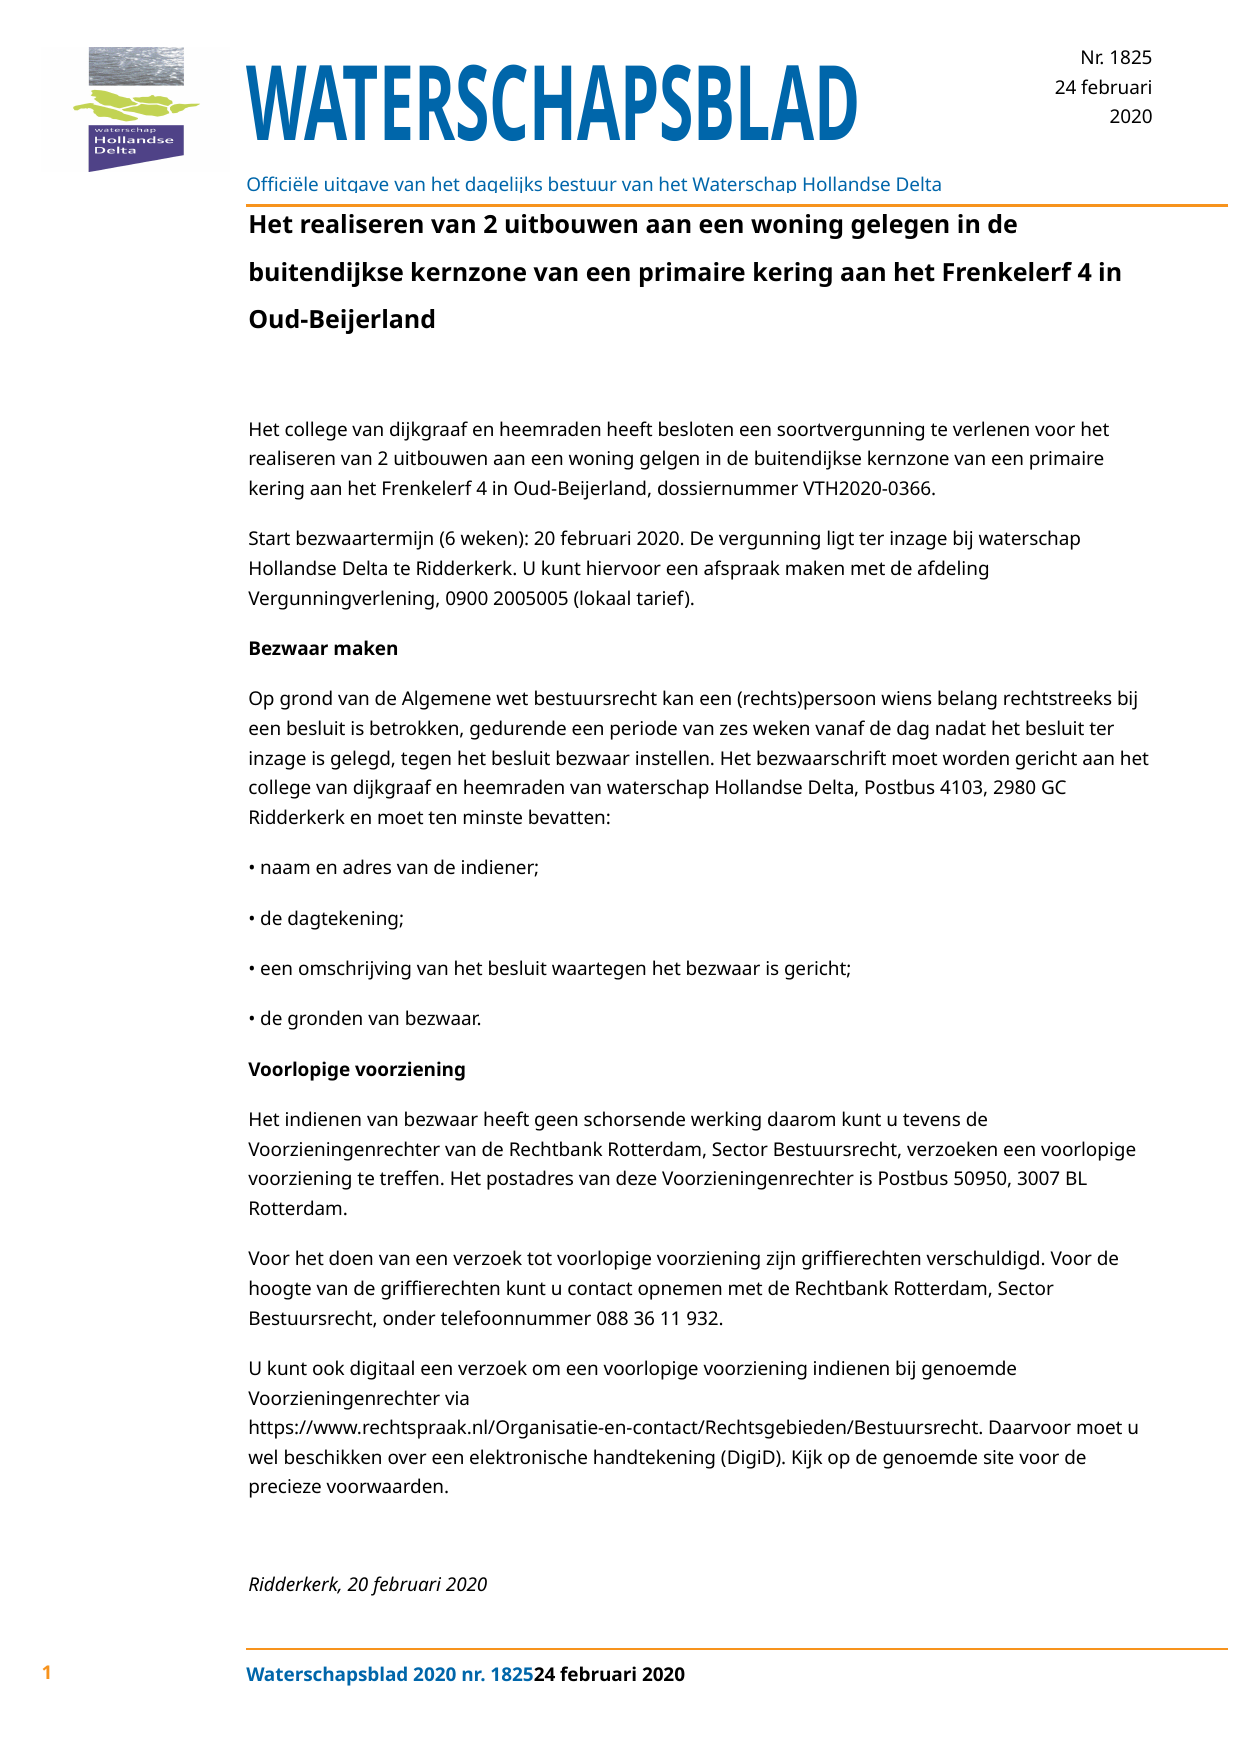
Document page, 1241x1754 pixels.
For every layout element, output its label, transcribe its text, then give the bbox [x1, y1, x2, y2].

text Het college van dijkgraaf en heemraden heeft besloten een soortvergunning te verlenen voor het realiseren van 2 uitbouwen aan een woning gelgen in de buitendijkse kernzone van een primaire kering aan het Frenkelerf 4 in Oud-Beijerland, dossiernummer VTH2020-0366. [248, 416, 1152, 501]
text Voorlopige voorziening [248, 1056, 1152, 1082]
text Bezwaar maken [248, 635, 1152, 661]
text • naam en adres van de indiener; [248, 854, 1152, 880]
text • een omschrijving van het besluit waartegen het bezwaar is gericht; [248, 955, 1152, 981]
text Ridderkerk, 20 februari 2020 [248, 1572, 1152, 1597]
text Voor het doen van een verzoek tot voorlopige voorziening zijn griffierechten verschuldigd. Voor de hoogte van de griffierechten kunt u contact opnemen met de Rechtbank Rotterdam, Sector Bestuursrecht, onder telefoonnummer 088 36 11 932. [248, 1246, 1152, 1330]
text Start bezwaartermijn (6 weken): 20 februari 2020. De vergunning ligt ter inzage bij waterschap Hollandse Delta te Ridderkerk. U kunt hiervoor een afspraak maken met de afdeling Vergunningverlening, 0900 2005005 (lokaal tarief). [248, 526, 1152, 610]
text Op grond van de Algemene wet bestuursrecht kan een (rechts)persoon wiens belang rechtstreeks bij een besluit is betrokken, gedurende een periode van zes weken vanaf de dag nadat het besluit ter inzage is gelegd, tegen het besluit bezwaar instellen. Het bezwaarschrift moet worden gericht aan het college van dijkgraaf en heemraden van waterschap Hollandse Delta, Postbus 4103, 2980 GC Ridderkerk en moet ten minste bevatten: [248, 686, 1152, 829]
text Het indienen van bezwaar heeft geen schorsende werking daarom kunt u tevens de Voorzieningenrechter van de Rechtbank Rotterdam, Sector Bestuursrecht, verzoeken een voorlopige voorziening te treffen. Het postadres van deze Voorzieningenrechter is Postbus 50950, 3007 BL Rotterdam. [248, 1106, 1152, 1221]
text • de dagtekening; [248, 905, 1152, 930]
text U kunt ook digitaal een verzoek om een voorlopige voorziening indienen bij genoemde Voorzieningenrechter via https://www.rechtspraak.nl/Organisatie-en-contact/Rechtsgebieden/Bestuursrecht. Daarvoor moet u wel beschikken over een elektronische handtekening (DigiD). Kijk op de genoemde site voor de precieze voorwaarden. [248, 1355, 1152, 1499]
picture [41, 47, 231, 172]
text Het realiseren van 2 uitbouwen aan een woning gelegen in de buitendijkse kernzone van een primaire kering aan het Frenkelerf 4 in Oud-Beijerland [248, 207, 1152, 336]
text • de gronden van bezwaar. [248, 1006, 1152, 1031]
